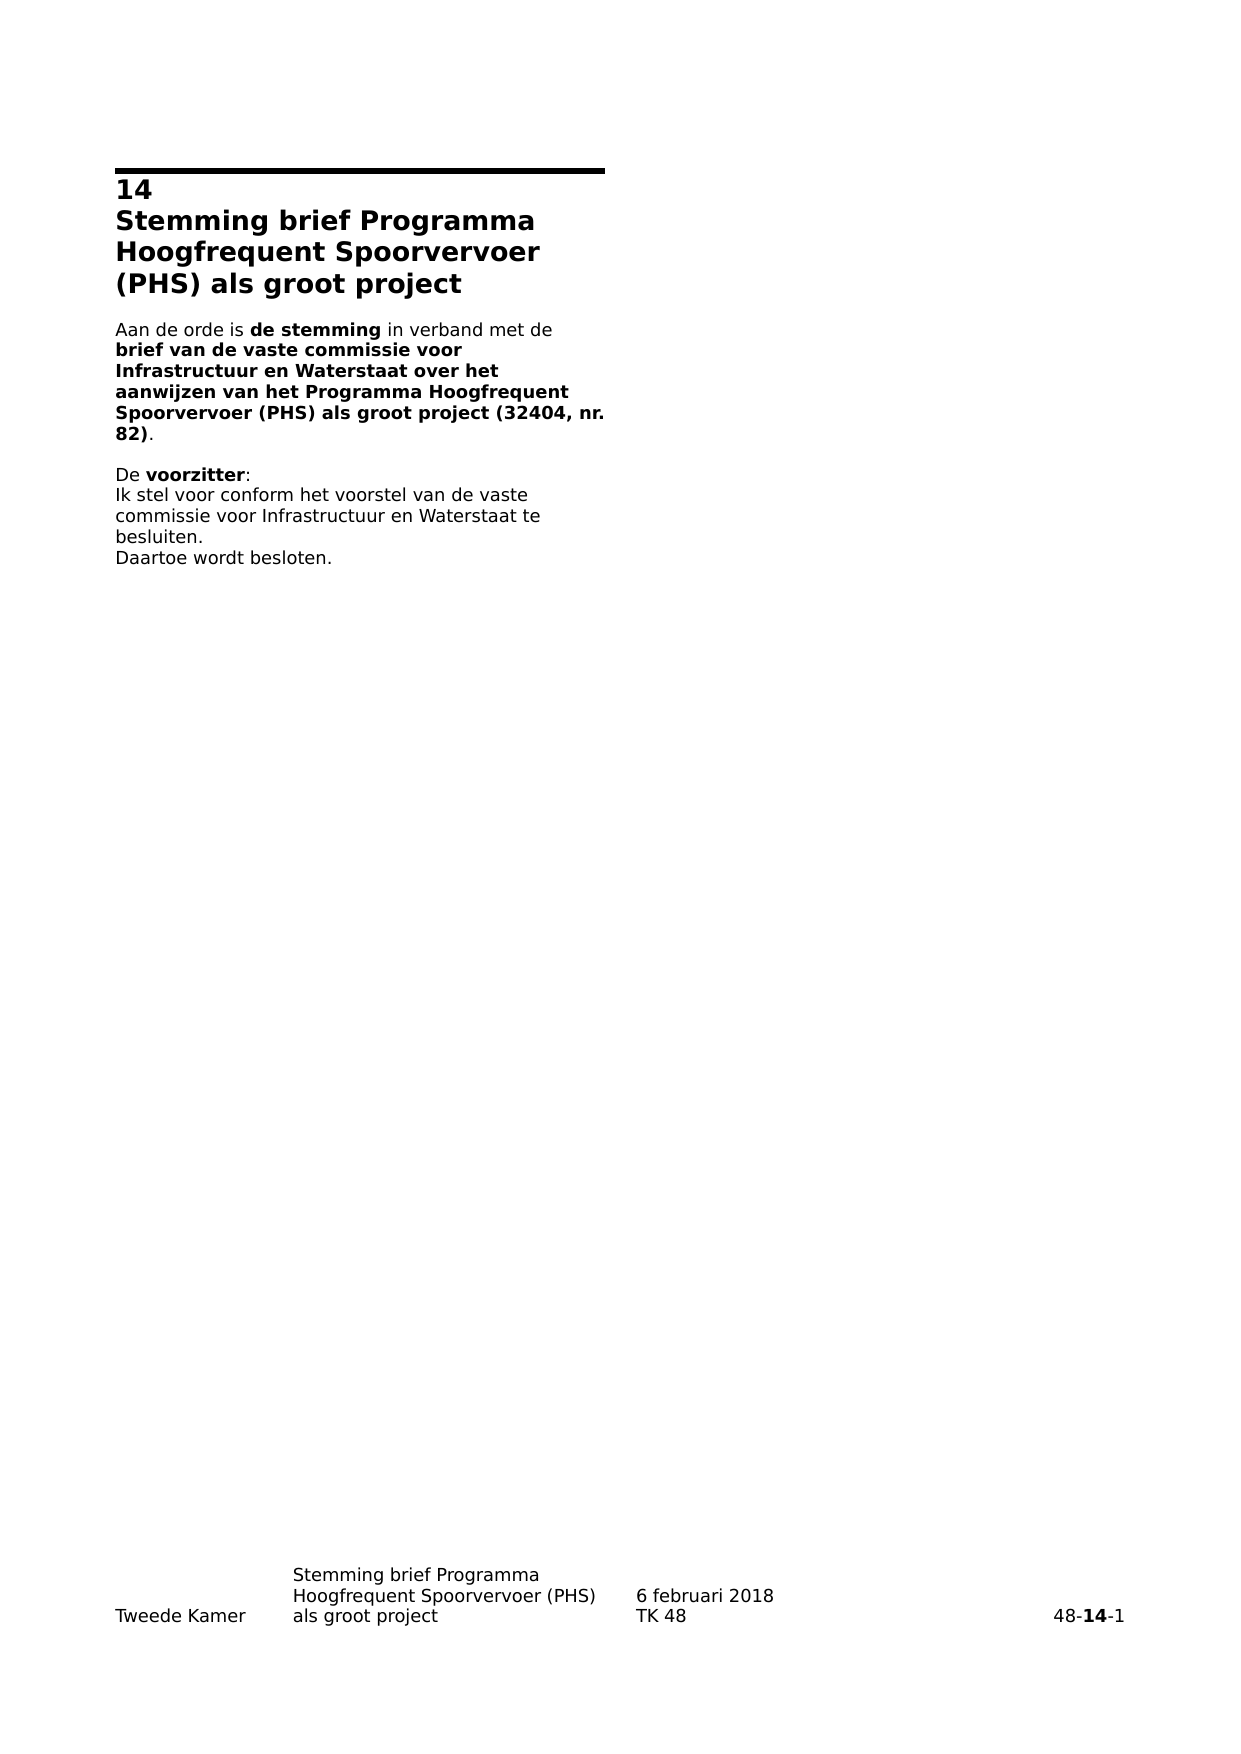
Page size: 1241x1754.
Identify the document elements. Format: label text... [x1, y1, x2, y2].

text Aan de orde is de stemming in verband met de brief van de vaste commissie voor Infrastructuur en Waterstaat over het aanwijzen van het Programma Hoogfrequent Spoorvervoer (PHS) als groot project (32404, nr. 82). [115, 319, 605, 444]
title 14 Stemming brief Programma Hoogfrequent Spoorvervoer (PHS) als groot project [115, 174, 605, 299]
text De voorzitter: [115, 464, 605, 485]
text Ik stel voor conform het voorstel van de vaste commissie voor Infrastructuur en Waterstaat te besluiten. [115, 485, 605, 548]
text Daartoe wordt besloten. [115, 548, 605, 568]
